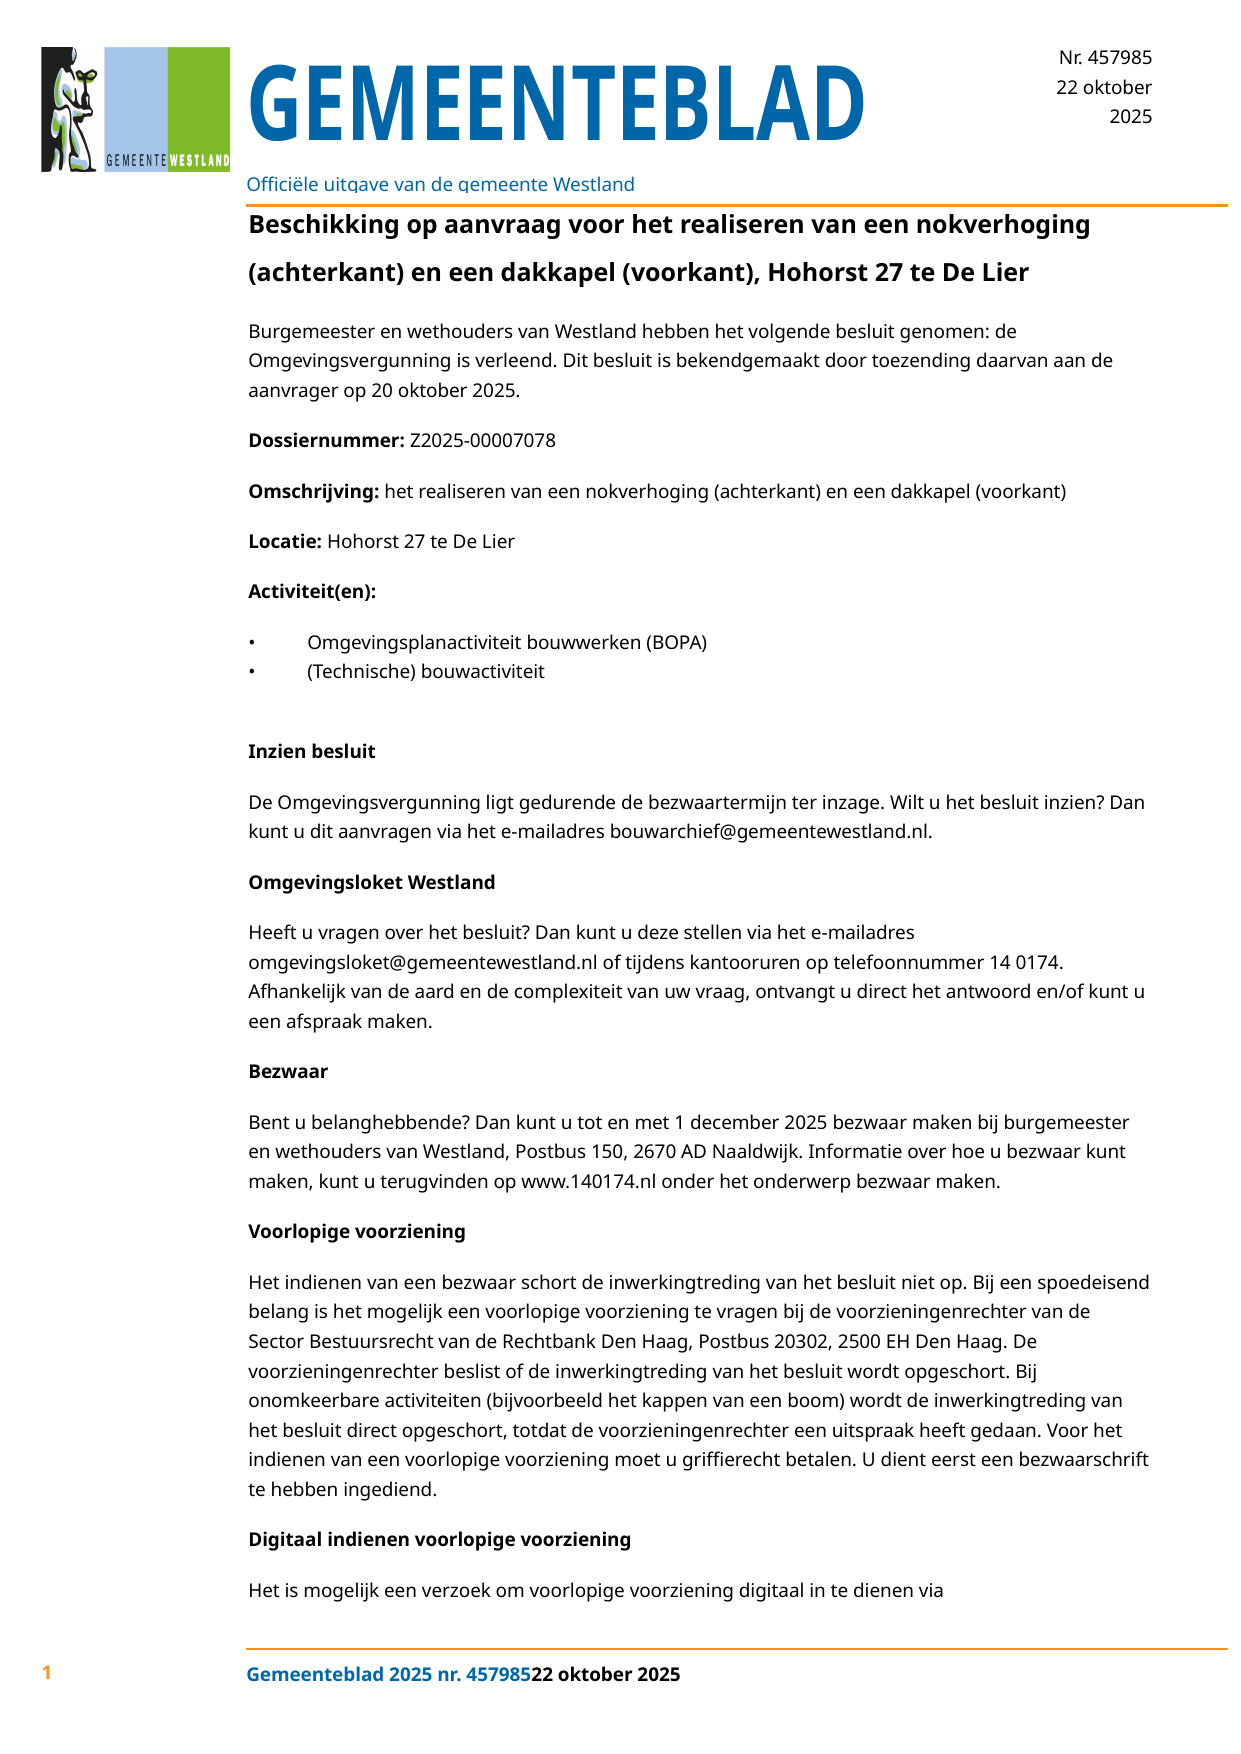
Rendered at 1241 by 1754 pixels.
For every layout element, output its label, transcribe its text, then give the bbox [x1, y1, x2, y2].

text Burgemeester en wethouders van Westland hebben het volgende besluit genomen: de Omgevingsvergunning is verleend. Dit besluit is bekendgemaakt door toezending daarvan aan de aanvrager op 20 oktober 2025. [248, 318, 1152, 403]
text Inzien besluit [248, 739, 1152, 764]
text Beschikking op aanvraag voor het realiseren van een nokverhoging (achterkant) en een dakkapel (voorkant), Hohorst 27 te De Lier [248, 207, 1152, 288]
text Bent u belanghebbende? Dan kunt u tot en met 1 december 2025 bezwaar maken bij burgemeester en wethouders van Westland, Postbus 150, 2670 AD Naaldwijk. Informatie over hoe u bezwaar kunt maken, kunt u terugvinden op www.140174.nl onder het onderwerp bezwaar maken. [248, 1109, 1152, 1194]
text Activiteit(en): [248, 579, 1152, 604]
list Omgevingsplanactiviteit bouwwerken (BOPA) [248, 629, 1152, 655]
text De Omgevingsvergunning ligt gedurende de bezwaartermijn ter inzage. Wilt u het besluit inzien? Dan kunt u dit aanvragen via het e-mailadres bouwarchief@gemeentewestland.nl. [248, 789, 1152, 844]
text Omgevingsloket Westland [248, 869, 1152, 895]
text Het is mogelijk een verzoek om voorlopige voorziening digitaal in te dienen via [248, 1577, 1152, 1603]
list (Technische) bouwactiviteit [248, 659, 1152, 684]
text Heeft u vragen over het besluit? Dan kunt u deze stellen via het e-mailadres omgevingsloket@gemeentewestland.nl of tijdens kantooruren op telefoonnummer 14 0174. Afhankelijk van de aard en de complexiteit van uw vraag, ontvangt u direct het antwoord en/of kunt u een afspraak maken. [248, 919, 1152, 1034]
text Dossiernummer: Z2025-00007078 [248, 427, 1152, 453]
text Digitaal indienen voorlopige voorziening [248, 1527, 1152, 1552]
text Voorlopige voorziening [248, 1219, 1152, 1244]
picture [41, 47, 231, 172]
text Omschrijving: het realiseren van een nokverhoging (achterkant) en een dakkapel (voorkant) [248, 478, 1152, 504]
text Locatie: Hohorst 27 te De Lier [248, 528, 1152, 554]
text Bezwaar [248, 1059, 1152, 1084]
text Het indienen van een bezwaar schort de inwerkingtreding van het besluit niet op. Bij een spoedeisend belang is het mogelijk een voorlopige voorziening te vragen bij de voorzieningenrechter van de Sector Bestuursrecht van de Rechtbank Den Haag, Postbus 20302, 2500 EH Den Haag. De voorzieningenrechter beslist of de inwerkingtreding van het besluit wordt opgeschort. Bij onomkeerbare activiteiten (bijvoorbeeld het kappen van een boom) wordt de inwerkingtreding van het besluit direct opgeschort, totdat de voorzieningenrechter een uitspraak heeft gedaan. Voor het indienen van een voorlopige voorziening moet u griffierecht betalen. U dient eerst een bezwaarschrift te hebben ingediend. [248, 1269, 1152, 1502]
